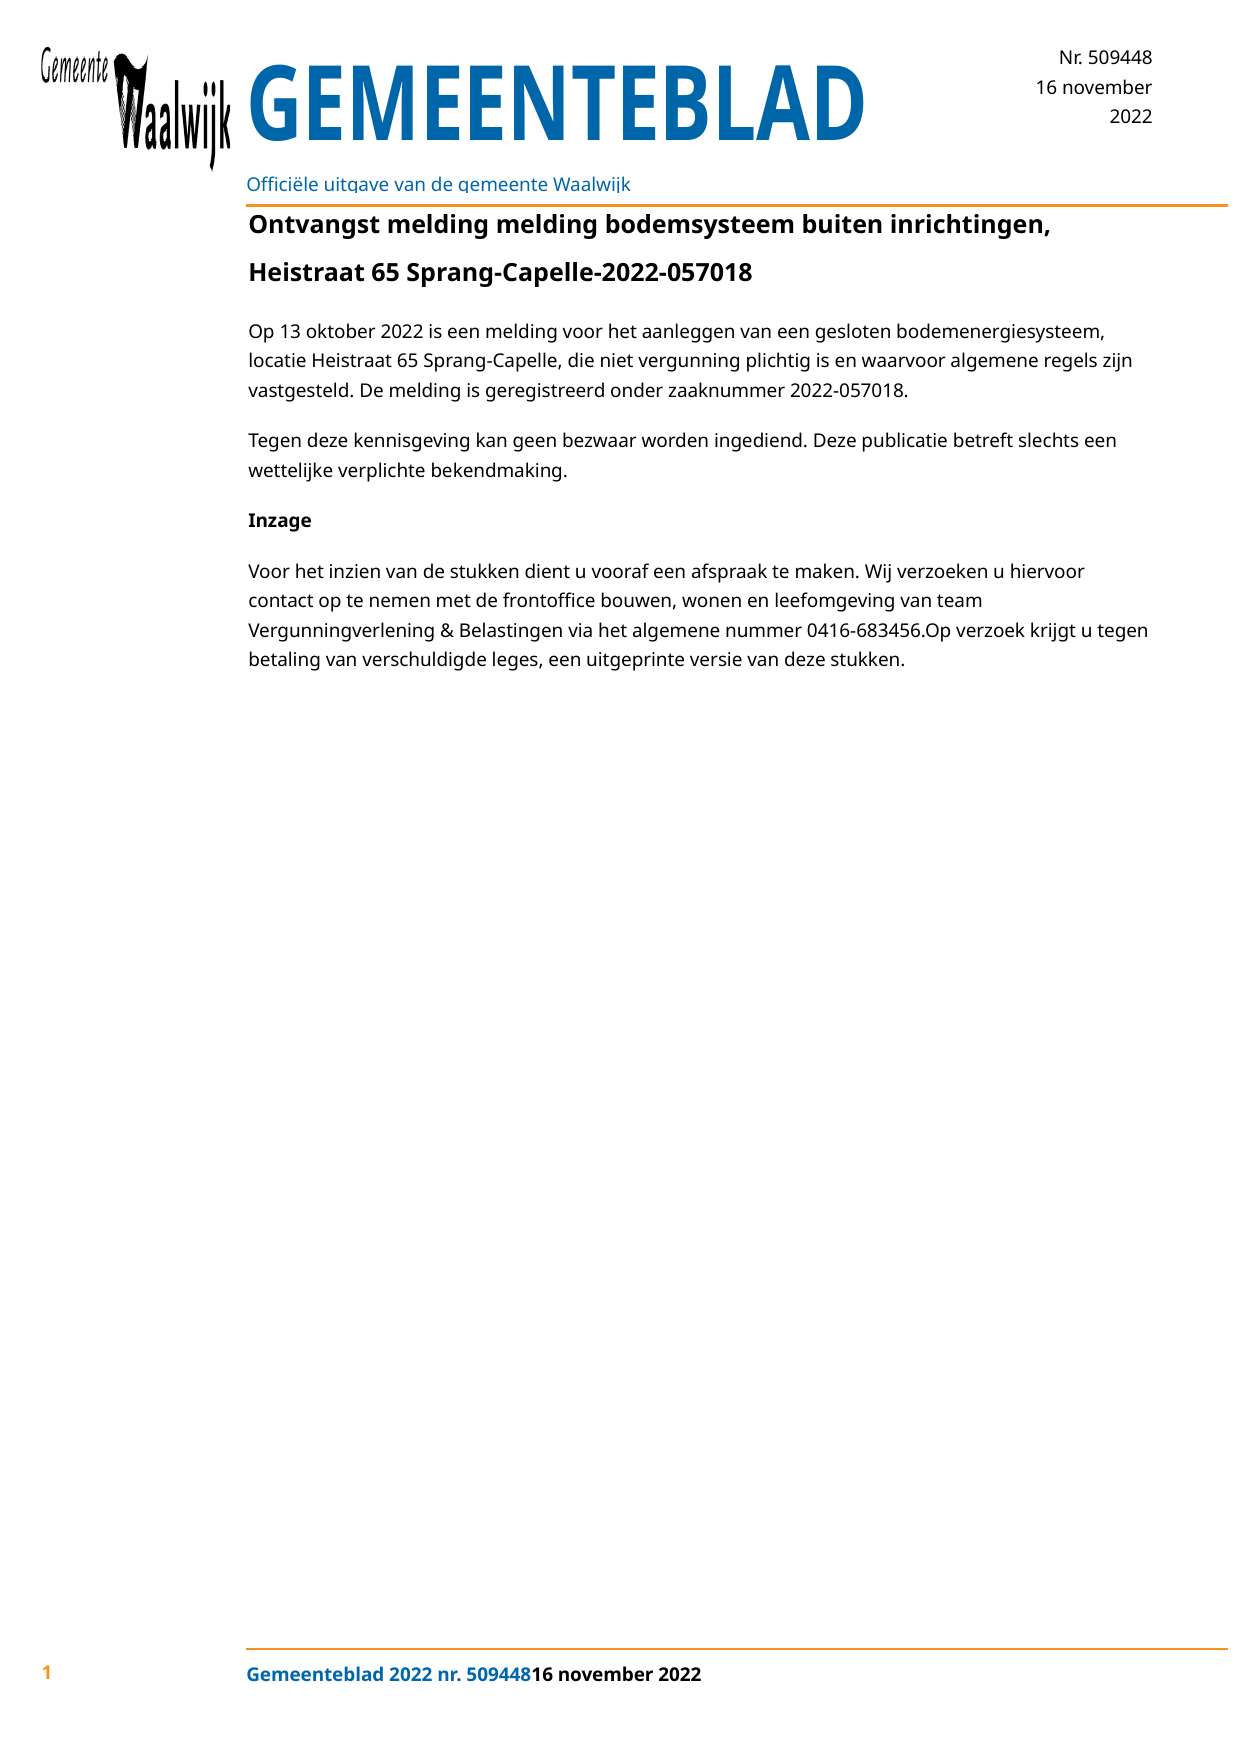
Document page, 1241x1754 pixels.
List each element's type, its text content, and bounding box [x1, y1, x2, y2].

picture [41, 47, 231, 172]
text Tegen deze kennisgeving kan geen bezwaar worden ingediend. Deze publicatie betreft slechts een wettelijke verplichte bekendmaking. [248, 427, 1152, 483]
text Inzage [248, 507, 1152, 533]
text Voor het inzien van de stukken dient u vooraf een afspraak te maken. Wij verzoeken u hiervoor contact op te nemen met de frontoffice bouwen, wonen en leefomgeving van team Vergunningverlening & Belastingen via het algemene nummer 0416-683456.Op verzoek krijgt u tegen betaling van verschuldigde leges, een uitgeprinte versie van deze stukken. [248, 558, 1152, 672]
text Op 13 oktober 2022 is een melding voor het aanleggen van een gesloten bodemenergiesysteem, locatie Heistraat 65 Sprang-Capelle, die niet vergunning plichtig is en waarvoor algemene regels zijn vastgesteld. De melding is geregistreerd onder zaaknummer 2022-057018. [248, 318, 1152, 403]
text Ontvangst melding melding bodemsysteem buiten inrichtingen, Heistraat 65 Sprang-Capelle-2022-057018 [248, 207, 1152, 288]
